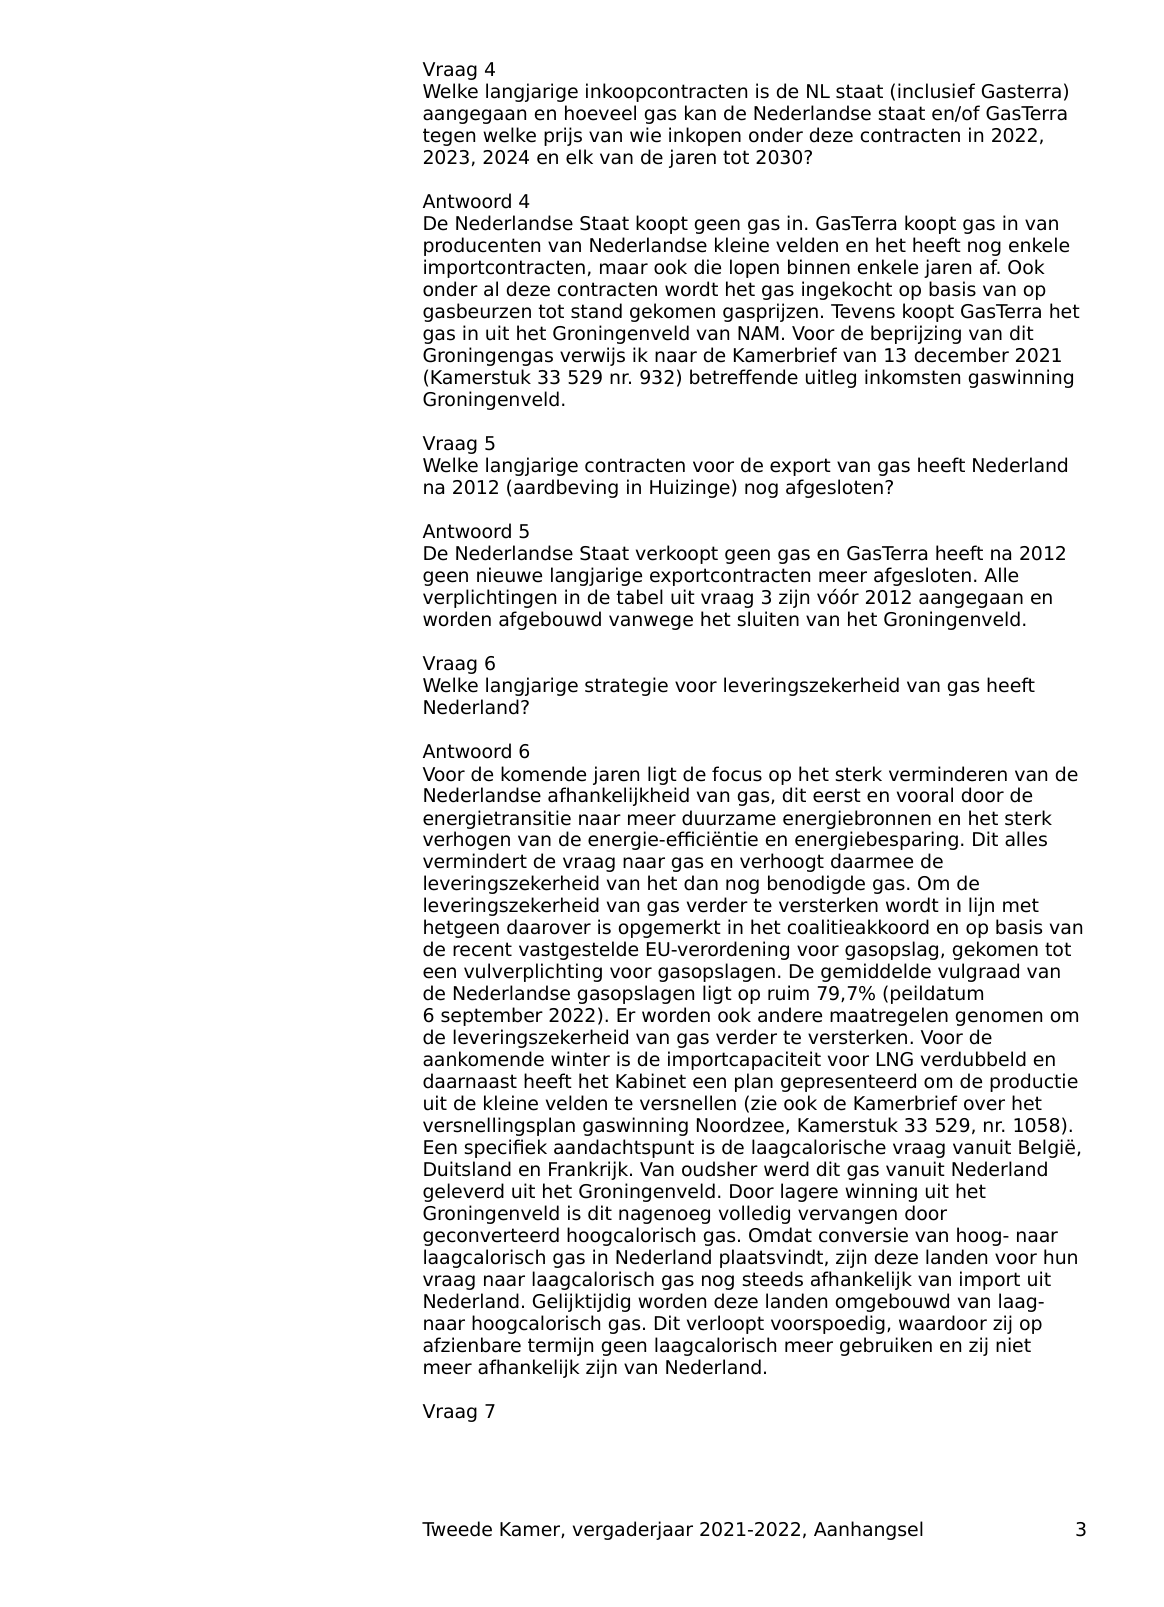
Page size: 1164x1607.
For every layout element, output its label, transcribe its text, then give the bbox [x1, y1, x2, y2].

text De Nederlandse Staat koopt geen gas in. GasTerra koopt gas in van producenten van Nederlandse kleine velden en het heeft nog enkele importcontracten, maar ook die lopen binnen enkele jaren af. Ook onder al deze contracten wordt het gas ingekocht op basis van op gasbeurzen tot stand gekomen gasprijzen. Tevens koopt GasTerra het gas in uit het Groningenveld van NAM. Voor de beprijzing van dit Groningengas verwijs ik naar de Kamerbrief van 13 december 2021 (Kamerstuk 33 529 nr. 932) betreffende uitleg inkomsten gaswinning Groningenveld. [422, 213, 1087, 411]
text Antwoord 6 [422, 741, 1087, 763]
text Vraag 7 [422, 1401, 1087, 1423]
text Welke langjarige contracten voor de export van gas heeft Nederland na 2012 (aardbeving in Huizinge) nog afgesloten? [422, 455, 1087, 499]
text Een specifiek aandachtspunt is de laagcalorische vraag vanuit België, Duitsland en Frankrijk. Van oudsher werd dit gas vanuit Nederland geleverd uit het Groningenveld. Door lagere winning uit het Groningenveld is dit nagenoeg volledig vervangen door geconverteerd hoogcalorisch gas. Omdat conversie van hoog- naar laagcalorisch gas in Nederland plaatsvindt, zijn deze landen voor hun vraag naar laagcalorisch gas nog steeds afhankelijk van import uit Nederland. Gelijktijdig worden deze landen omgebouwd van laag- naar hoogcalorisch gas. Dit verloopt voorspoedig, waardoor zij op afzienbare termijn geen laagcalorisch meer gebruiken en zij niet meer afhankelijk zijn van Nederland. [422, 1137, 1087, 1379]
text Antwoord 4 [422, 191, 1087, 213]
text De Nederlandse Staat verkoopt geen gas en GasTerra heeft na 2012 geen nieuwe langjarige exportcontracten meer afgesloten. Alle verplichtingen in de tabel uit vraag 3 zijn vóór 2012 aangegaan en worden afgebouwd vanwege het sluiten van het Groningenveld. [422, 543, 1087, 631]
text Voor de komende jaren ligt de focus op het sterk verminderen van de Nederlandse afhankelijkheid van gas, dit eerst en vooral door de energietransitie naar meer duurzame energiebronnen en het sterk verhogen van de energie-efficiëntie en energiebesparing. Dit alles vermindert de vraag naar gas en verhoogt daarmee de leveringszekerheid van het dan nog benodigde gas. Om de leveringszekerheid van gas verder te versterken wordt in lijn met hetgeen daarover is opgemerkt in het coalitieakkoord en op basis van de recent vastgestelde EU-verordening voor gasopslag, gekomen tot een vulverplichting voor gasopslagen. De gemiddelde vulgraad van de Nederlandse gasopslagen ligt op ruim 79,7% (peildatum 6 september 2022). Er worden ook andere maatregelen genomen om de leveringszekerheid van gas verder te versterken. Voor de aankomende winter is de importcapaciteit voor LNG verdubbeld en daarnaast heeft het Kabinet een plan gepresenteerd om de productie uit de kleine velden te versnellen (zie ook de Kamerbrief over het versnellingsplan gaswinning Noordzee, Kamerstuk 33 529, nr. 1058). [422, 763, 1087, 1137]
text Welke langjarige inkoopcontracten is de NL staat (inclusief Gasterra) aangegaan en hoeveel gas kan de Nederlandse staat en/of GasTerra tegen welke prijs van wie inkopen onder deze contracten in 2022, 2023, 2024 en elk van de jaren tot 2030? [422, 81, 1087, 169]
text Vraag 6 [422, 653, 1087, 675]
text Vraag 5 [422, 433, 1087, 455]
text Vraag 4 [422, 59, 1087, 81]
text Antwoord 5 [422, 521, 1087, 543]
text Welke langjarige strategie voor leveringszekerheid van gas heeft Nederland? [422, 675, 1087, 719]
